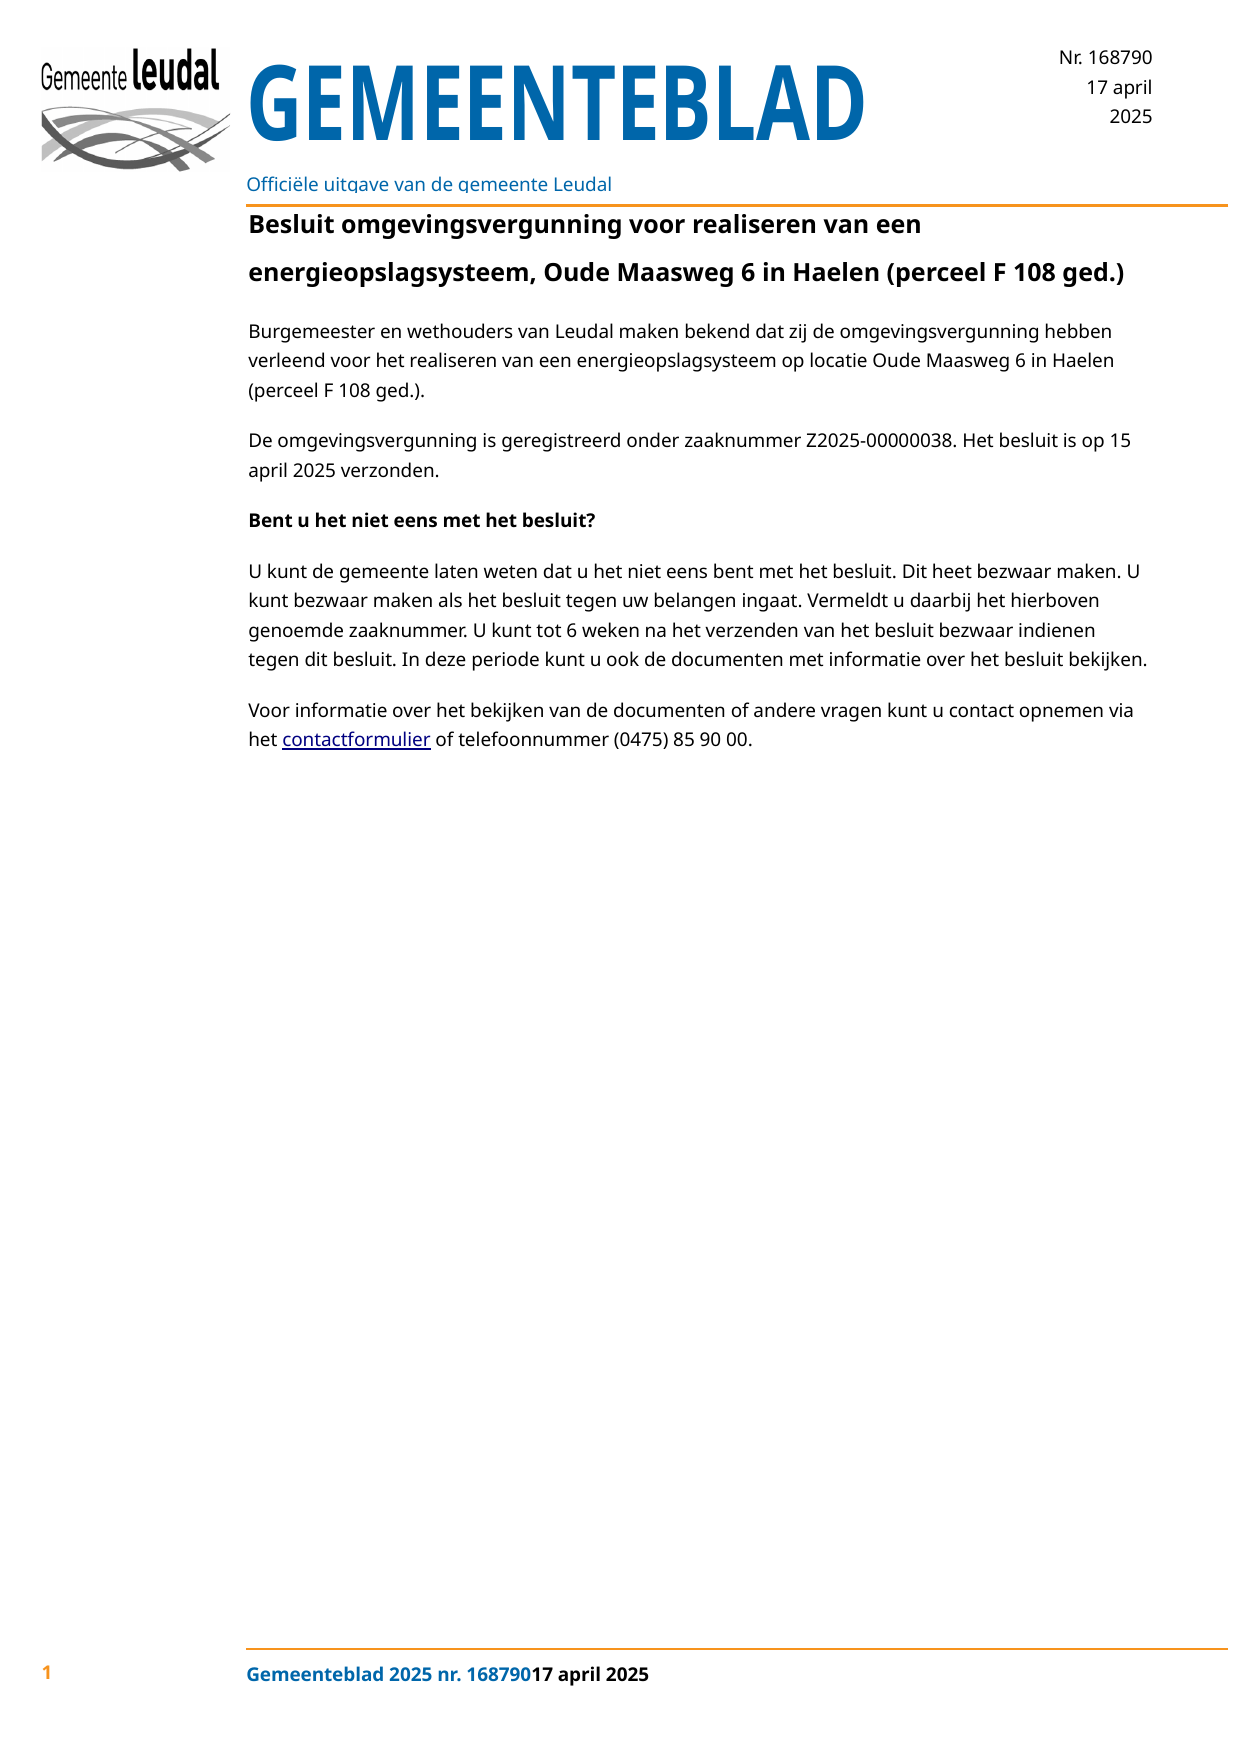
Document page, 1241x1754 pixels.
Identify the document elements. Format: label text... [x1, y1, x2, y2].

text Bent u het niet eens met het besluit? [248, 507, 1152, 533]
text De omgevingsvergunning is geregistreerd onder zaaknummer Z2025-00000038. Het besluit is op 15 april 2025 verzonden. [248, 427, 1152, 483]
picture [41, 47, 231, 172]
text Burgemeester en wethouders van Leudal maken bekend dat zij de omgevingsvergunning hebben verleend voor het realiseren van een energieopslagsysteem op locatie Oude Maasweg 6 in Haelen (perceel F 108 ged.). [248, 318, 1152, 403]
text Voor informatie over het bekijken van de documenten of andere vragen kunt u contact opnemen via het contactformulier of telefoonnummer (0475) 85 90 00. [248, 697, 1152, 752]
text U kunt de gemeente laten weten dat u het niet eens bent met het besluit. Dit heet bezwaar maken. U kunt bezwaar maken als het besluit tegen uw belangen ingaat. Vermeldt u daarbij het hierboven genoemde zaaknummer. U kunt tot 6 weken na het verzenden van het besluit bezwaar indienen tegen dit besluit. In deze periode kunt u ook de documenten met informatie over het besluit bekijken. [248, 558, 1152, 672]
text Besluit omgevingsvergunning voor realiseren van een energieopslagsysteem, Oude Maasweg 6 in Haelen (perceel F 108 ged.) [248, 207, 1152, 288]
